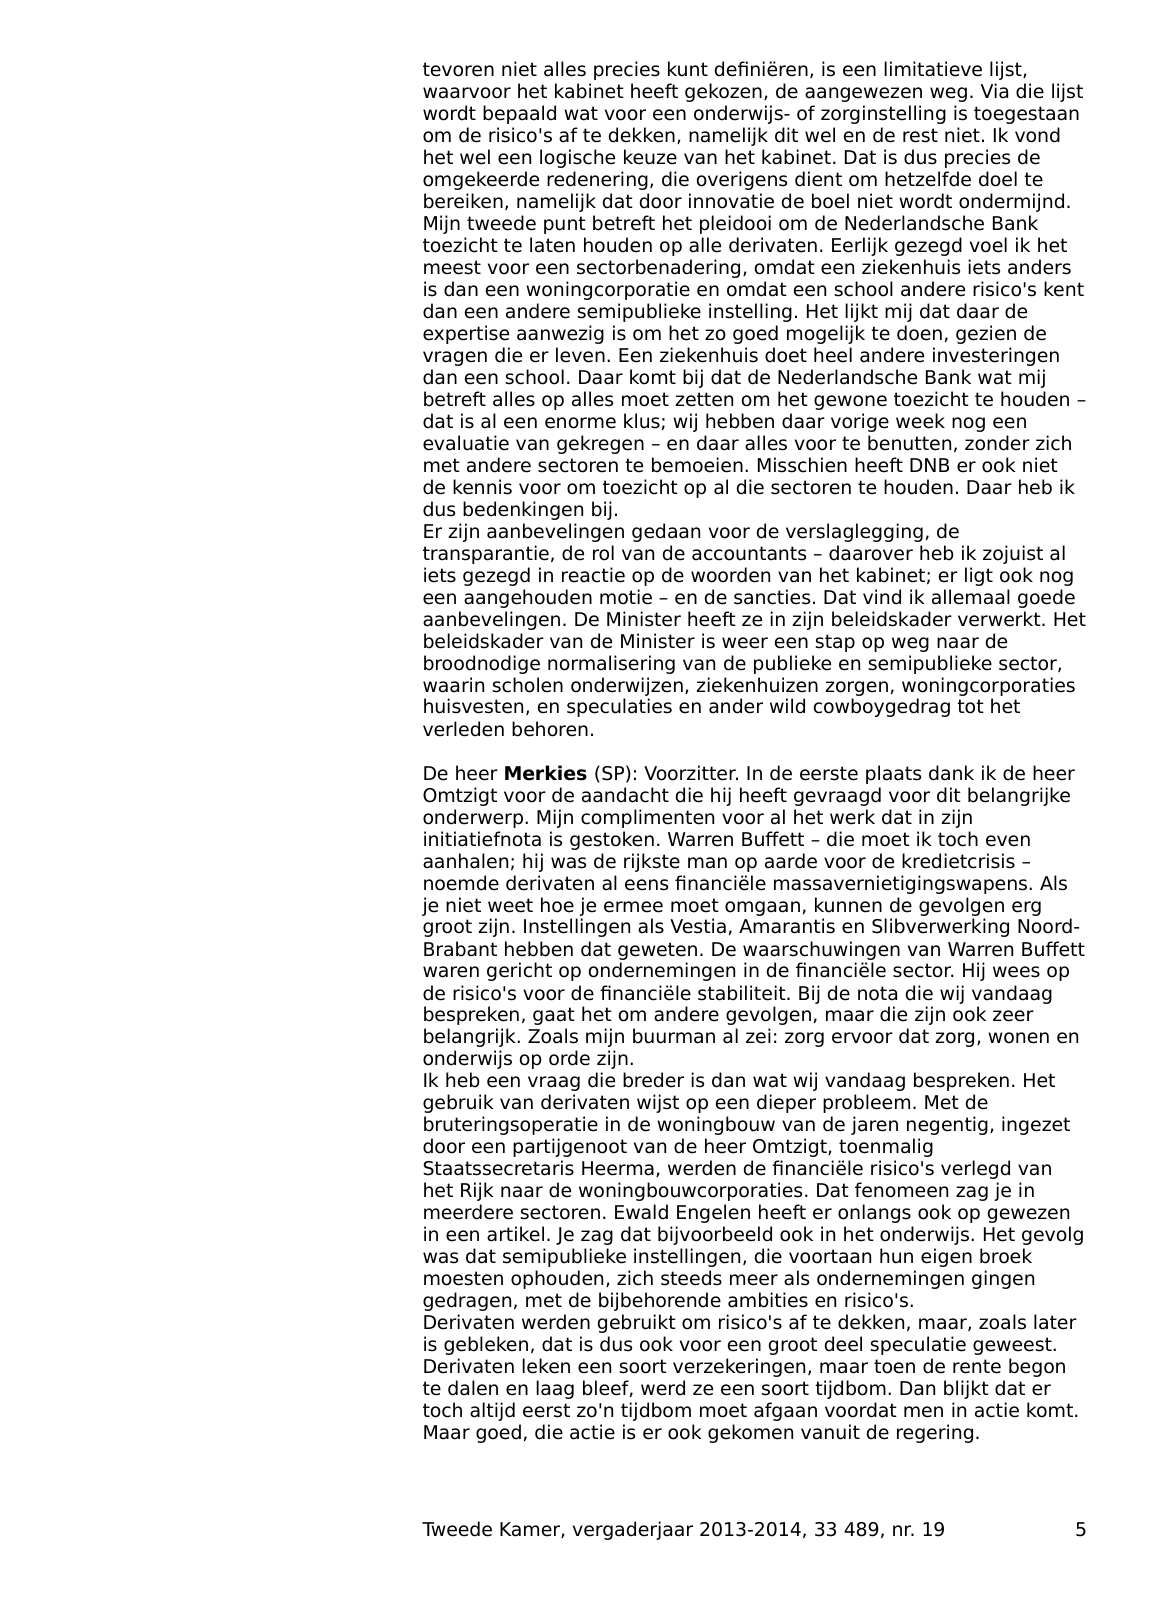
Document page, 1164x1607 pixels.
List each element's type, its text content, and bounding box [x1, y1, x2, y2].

text Ik heb een vraag die breder is dan wat wij vandaag bespreken. Het gebruik van derivaten wijst op een dieper probleem. Met de bruteringsoperatie in de woningbouw van de jaren negentig, ingezet door een partijgenoot van de heer Omtzigt, toenmalig Staatssecretaris Heerma, werden de financiële risico's verlegd van het Rijk naar de woningbouwcorporaties. Dat fenomeen zag je in meerdere sectoren. Ewald Engelen heeft er onlangs ook op gewezen in een artikel. Je zag dat bijvoorbeeld ook in het onderwijs. Het gevolg was dat semipublieke instellingen, die voortaan hun eigen broek moesten ophouden, zich steeds meer als ondernemingen gingen gedragen, met de bijbehorende ambities en risico's. [422, 1070, 1087, 1312]
text De heer Merkies (SP): Voorzitter. In de eerste plaats dank ik de heer Omtzigt voor de aandacht die hij heeft gevraagd voor dit belangrijke onderwerp. Mijn complimenten voor al het werk dat in zijn initiatiefnota is gestoken. Warren Buffett – die moet ik toch even aanhalen; hij was de rijkste man op aarde voor de kredietcrisis – noemde derivaten al eens financiële massavernietigingswapens. Als je niet weet hoe je ermee moet omgaan, kunnen de gevolgen erg groot zijn. Instellingen als Vestia, Amarantis en Slibverwerking Noord-Brabant hebben dat geweten. De waarschuwingen van Warren Buffett waren gericht op ondernemingen in de financiële sector. Hij wees op de risico's voor de financiële stabiliteit. Bij de nota die wij vandaag bespreken, gaat het om andere gevolgen, maar die zijn ook zeer belangrijk. Zoals mijn buurman al zei: zorg ervoor dat zorg, wonen en onderwijs op orde zijn. [422, 763, 1087, 1070]
text Mijn tweede punt betreft het pleidooi om de Nederlandsche Bank toezicht te laten houden op alle derivaten. Eerlijk gezegd voel ik het meest voor een sectorbenadering, omdat een ziekenhuis iets anders is dan een woningcorporatie en omdat een school andere risico's kent dan een andere semipublieke instelling. Het lijkt mij dat daar de expertise aanwezig is om het zo goed mogelijk te doen, gezien de vragen die er leven. Een ziekenhuis doet heel andere investeringen dan een school. Daar komt bij dat de Nederlandsche Bank wat mij betreft alles op alles moet zetten om het gewone toezicht te houden – dat is al een enorme klus; wij hebben daar vorige week nog een evaluatie van gekregen – en daar alles voor te benutten, zonder zich met andere sectoren te bemoeien. Misschien heeft DNB er ook niet de kennis voor om toezicht op al die sectoren te houden. Daar heb ik dus bedenkingen bij. [422, 213, 1087, 521]
text Derivaten werden gebruikt om risico's af te dekken, maar, zoals later is gebleken, dat is dus ook voor een groot deel speculatie geweest. Derivaten leken een soort verzekeringen, maar toen de rente begon te dalen en laag bleef, werd ze een soort tijdbom. Dan blijkt dat er toch altijd eerst zo'n tijdbom moet afgaan voordat men in actie komt. Maar goed, die actie is er ook gekomen vanuit de regering. [422, 1312, 1087, 1444]
text tevoren niet alles precies kunt definiëren, is een limitatieve lijst, waarvoor het kabinet heeft gekozen, de aangewezen weg. Via die lijst wordt bepaald wat voor een onderwijs- of zorginstelling is toegestaan om de risico's af te dekken, namelijk dit wel en de rest niet. Ik vond het wel een logische keuze van het kabinet. Dat is dus precies de omgekeerde redenering, die overigens dient om hetzelfde doel te bereiken, namelijk dat door innovatie de boel niet wordt ondermijnd. [422, 59, 1087, 213]
text Er zijn aanbevelingen gedaan voor de verslaglegging, de transparantie, de rol van de accountants – daarover heb ik zojuist al iets gezegd in reactie op de woorden van het kabinet; er ligt ook nog een aangehouden motie – en de sancties. Dat vind ik allemaal goede aanbevelingen. De Minister heeft ze in zijn beleidskader verwerkt. Het beleidskader van de Minister is weer een stap op weg naar de broodnodige normalisering van de publieke en semipublieke sector, waarin scholen onderwijzen, ziekenhuizen zorgen, woningcorporaties huisvesten, en speculaties en ander wild cowboygedrag tot het verleden behoren. [422, 521, 1087, 740]
